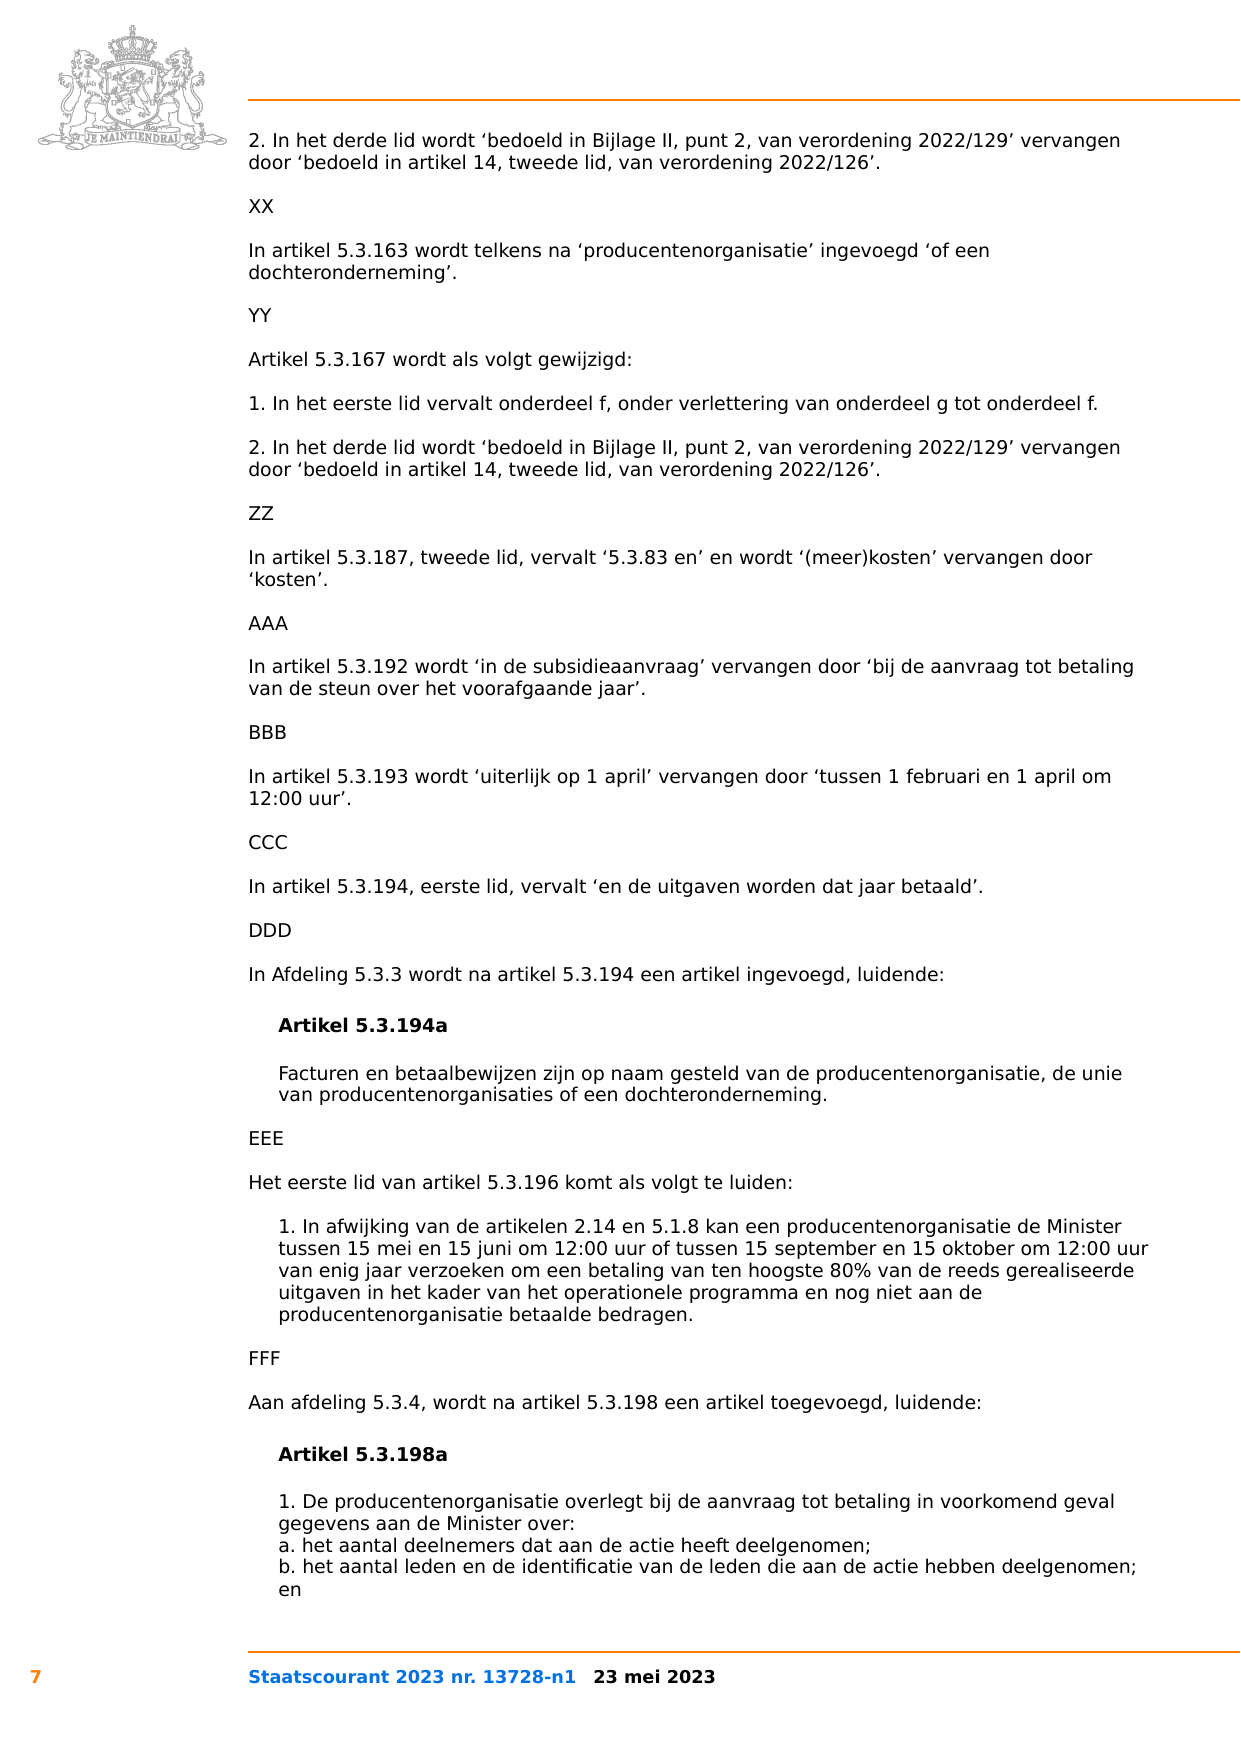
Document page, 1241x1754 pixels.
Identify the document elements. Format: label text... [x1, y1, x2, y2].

subtitle Artikel 5.3.198a [278, 1443, 1163, 1466]
text XX [248, 196, 1163, 218]
text 2. In het derde lid wordt ‘bedoeld in Bijlage II, punt 2, van verordening 2022/129’ vervangen door ‘bedoeld in artikel 14, tweede lid, van verordening 2022/126’. [248, 130, 1163, 174]
text In artikel 5.3.193 wordt ‘uiterlijk op 1 april’ vervangen door ‘tussen 1 februari en 1 april om 12:00 uur’. [248, 766, 1163, 810]
text a. het aantal deelnemers dat aan de actie heeft deelgenomen; [278, 1534, 1163, 1556]
text DDD [248, 919, 1163, 942]
text BBB [248, 722, 1163, 744]
text EEE [248, 1128, 1163, 1150]
text 1. In het eerste lid vervalt onderdeel f, onder verlettering van onderdeel g tot onderdeel f. [248, 393, 1163, 415]
text 2. In het derde lid wordt ‘bedoeld in Bijlage II, punt 2, van verordening 2022/129’ vervangen door ‘bedoeld in artikel 14, tweede lid, van verordening 2022/126’. [248, 437, 1163, 481]
text Aan afdeling 5.3.4, wordt na artikel 5.3.198 een artikel toegevoegd, luidende: [248, 1392, 1163, 1413]
text In artikel 5.3.187, tweede lid, vervalt ‘5.3.83 en’ en wordt ‘(meer)kosten’ vervangen door ‘kosten’. [248, 547, 1163, 591]
text b. het aantal leden en de identificatie van de leden die aan de actie hebben deelgenomen; en [278, 1556, 1163, 1600]
text AAA [248, 612, 1163, 634]
text 1. De producentenorganisatie overlegt bij de aanvraag tot betaling in voorkomend geval gegevens aan de Minister over: [278, 1491, 1163, 1534]
text Facturen en betaalbewijzen zijn op naam gesteld van de producentenorganisatie, de unie van producentenorganisaties of een dochteronderneming. [278, 1062, 1163, 1106]
text 1. In afwijking van de artikelen 2.14 en 5.1.8 kan een producentenorganisatie de Minister tussen 15 mei en 15 juni om 12:00 uur of tussen 15 september en 15 oktober om 12:00 uur van enig jaar verzoeken om een betaling van ten hoogste 80% van de reeds gerealiseerde uitgaven in het kader van het operationele programma en nog niet aan de producentenorganisatie betaalde bedragen. [278, 1216, 1163, 1326]
text CCC [248, 832, 1163, 854]
text FFF [248, 1348, 1163, 1370]
text In artikel 5.3.194, eerste lid, vervalt ‘en de uitgaven worden dat jaar betaald’. [248, 876, 1163, 898]
text In artikel 5.3.192 wordt ‘in de subsidieaanvraag’ vervangen door ‘bij de aanvraag tot betaling van de steun over het voorafgaande jaar’. [248, 656, 1163, 700]
text In artikel 5.3.163 wordt telkens na ‘producentenorganisatie’ ingevoegd ‘of een dochteronderneming’. [248, 239, 1163, 283]
text Het eerste lid van artikel 5.3.196 komt als volgt te luiden: [248, 1172, 1163, 1194]
text ZZ [248, 503, 1163, 525]
subtitle Artikel 5.3.194a [278, 1015, 1163, 1037]
text Artikel 5.3.167 wordt als volgt gewijzigd: [248, 349, 1163, 371]
text In Afdeling 5.3.3 wordt na artikel 5.3.194 een artikel ingevoegd, luidende: [248, 963, 1163, 985]
picture [38, 25, 227, 150]
text YY [248, 305, 1163, 327]
